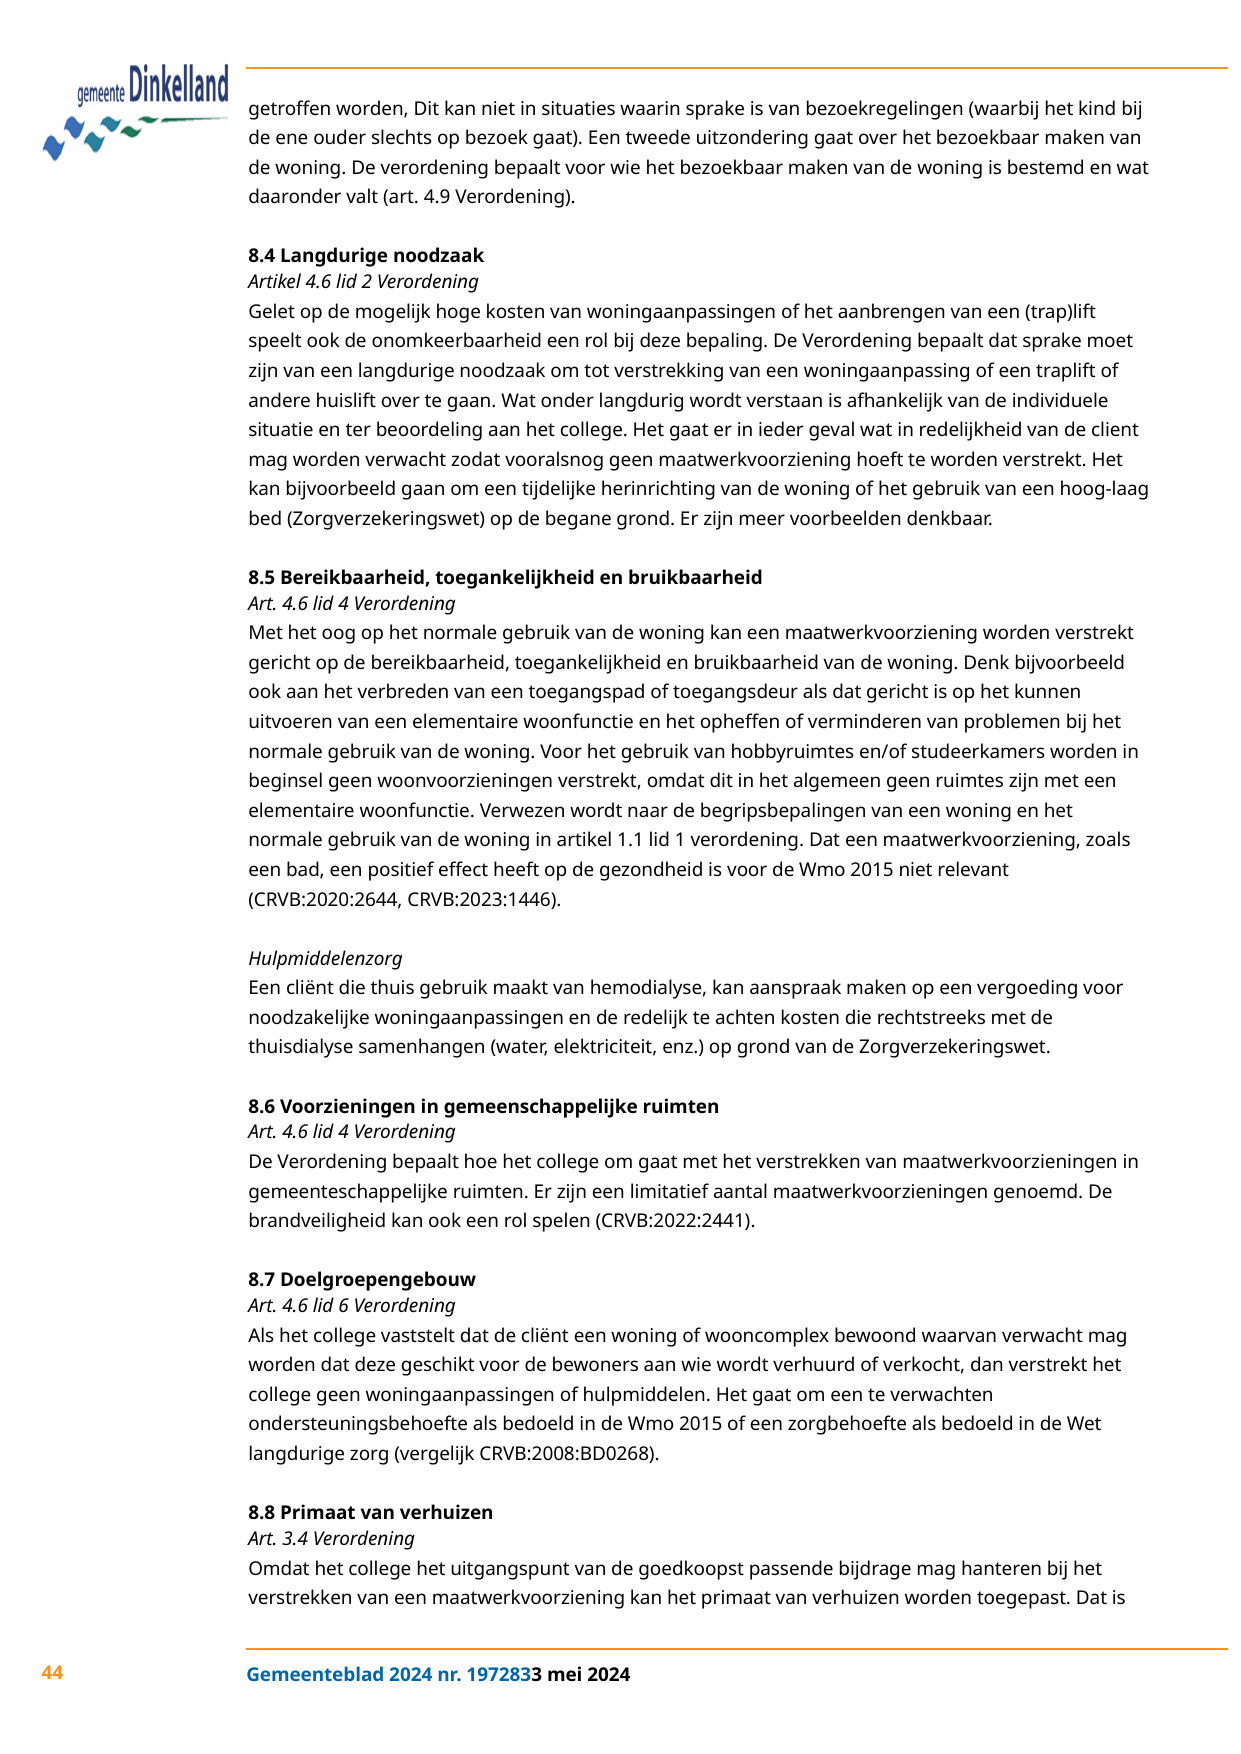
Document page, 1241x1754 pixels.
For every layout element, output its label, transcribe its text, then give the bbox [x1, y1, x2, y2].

text getroffen worden, Dit kan niet in situaties waarin sprake is van bezoekregelingen (waarbij het kind bij de ene ouder slechts op bezoek gaat). Een tweede uitzondering gaat over het bezoekbaar maken van de woning. De verordening bepaalt voor wie het bezoekbaar maken van de woning is bestemd en wat daaronder valt (art. 4.9 Verordening). [248, 95, 1152, 209]
picture [41, 47, 231, 172]
text Gelet op de mogelijk hoge kosten van woningaanpassingen of het aanbrengen van een (trap)lift speelt ook de onomkeerbaarheid een rol bij deze bepaling. De Verordening bepaalt dat sprake moet zijn van een langdurige noodzaak om tot verstrekking van een woningaanpassing of een traplift of andere huislift over te gaan. Wat onder langdurig wordt verstaan is afhankelijk van de individuele situatie en ter beoordeling aan het college. Het gaat er in ieder geval wat in redelijkheid van de client mag worden verwacht zodat vooralsnog geen maatwerkvoorziening hoeft te worden verstrekt. Het kan bijvoorbeeld gaan om een tijdelijke herinrichting van de woning of het gebruik van een hoog-laag bed (Zorgverzekeringswet) op de begane grond. Er zijn meer voorbeelden denkbaar. [248, 298, 1152, 531]
text Omdat het college het uitgangspunt van de goedkoopst passende bijdrage mag hanteren bij het verstrekken van een maatwerkvoorziening kan het primaat van verhuizen worden toegepast. Dat is [248, 1555, 1152, 1610]
text Artikel 4.6 lid 2 Verordening [248, 268, 1152, 294]
text 8.7 Doelgroepengebouw [248, 1267, 1152, 1292]
text 8.6 Voorzieningen in gemeenschappelijke ruimten [248, 1093, 1152, 1119]
text Art. 4.6 lid 4 Verordening [248, 590, 1152, 616]
text Als het college vaststelt dat de cliënt een woning of wooncomplex bewoond waarvan verwacht mag worden dat deze geschikt voor de bewoners aan wie wordt verhuurd of verkocht, dan verstrekt het college geen woningaanpassingen of hulpmiddelen. Het gaat om een te verwachten ondersteuningsbehoefte als bedoeld in de Wmo 2015 of een zorgbehoefte als bedoeld in de Wet langdurige zorg (vergelijk CRVB:2008:BD0268). [248, 1322, 1152, 1466]
text Art. 4.6 lid 6 Verordening [248, 1292, 1152, 1318]
text De Verordening bepaalt hoe het college om gaat met het verstrekken van maatwerkvoorzieningen in gemeenteschappelijke ruimten. Er zijn een limitatief aantal maatwerkvoorzieningen genoemd. De brandveiligheid kan ook een rol spelen (CRVB:2022:2441). [248, 1148, 1152, 1233]
text Art. 3.4 Verordening [248, 1525, 1152, 1551]
text Hulpmiddelenzorg [248, 945, 1152, 971]
text Een cliënt die thuis gebruik maakt van hemodialyse, kan aanspraak maken op een vergoeding voor noodzakelijke woningaanpassingen en de redelijk te achten kosten die rechtstreeks met de thuisdialyse samenhangen (water, elektriciteit, enz.) op grond van de Zorgverzekeringswet. [248, 974, 1152, 1059]
text Met het oog op het normale gebruik van de woning kan een maatwerkvoorziening worden verstrekt gericht op de bereikbaarheid, toegankelijkheid en bruikbaarheid van de woning. Denk bijvoorbeeld ook aan het verbreden van een toegangspad of toegangsdeur als dat gericht is op het kunnen uitvoeren van een elementaire woonfunctie en het opheffen of verminderen van problemen bij het normale gebruik van de woning. Voor het gebruik van hobbyruimtes en/of studeerkamers worden in beginsel geen woonvoorzieningen verstrekt, omdat dit in het algemeen geen ruimtes zijn met een elementaire woonfunctie. Verwezen wordt naar de begripsbepalingen van een woning en het normale gebruik van de woning in artikel 1.1 lid 1 verordening. Dat een maatwerkvoorziening, zoals een bad, een positief effect heeft op de gezondheid is voor de Wmo 2015 niet relevant (CRVB:2020:2644, CRVB:2023:1446). [248, 619, 1152, 912]
text 8.8 Primaat van verhuizen [248, 1499, 1152, 1525]
text 8.5 Bereikbaarheid, toegankelijkheid en bruikbaarheid [248, 564, 1152, 590]
text Art. 4.6 lid 4 Verordening [248, 1119, 1152, 1144]
text 8.4 Langdurige noodzaak [248, 243, 1152, 268]
